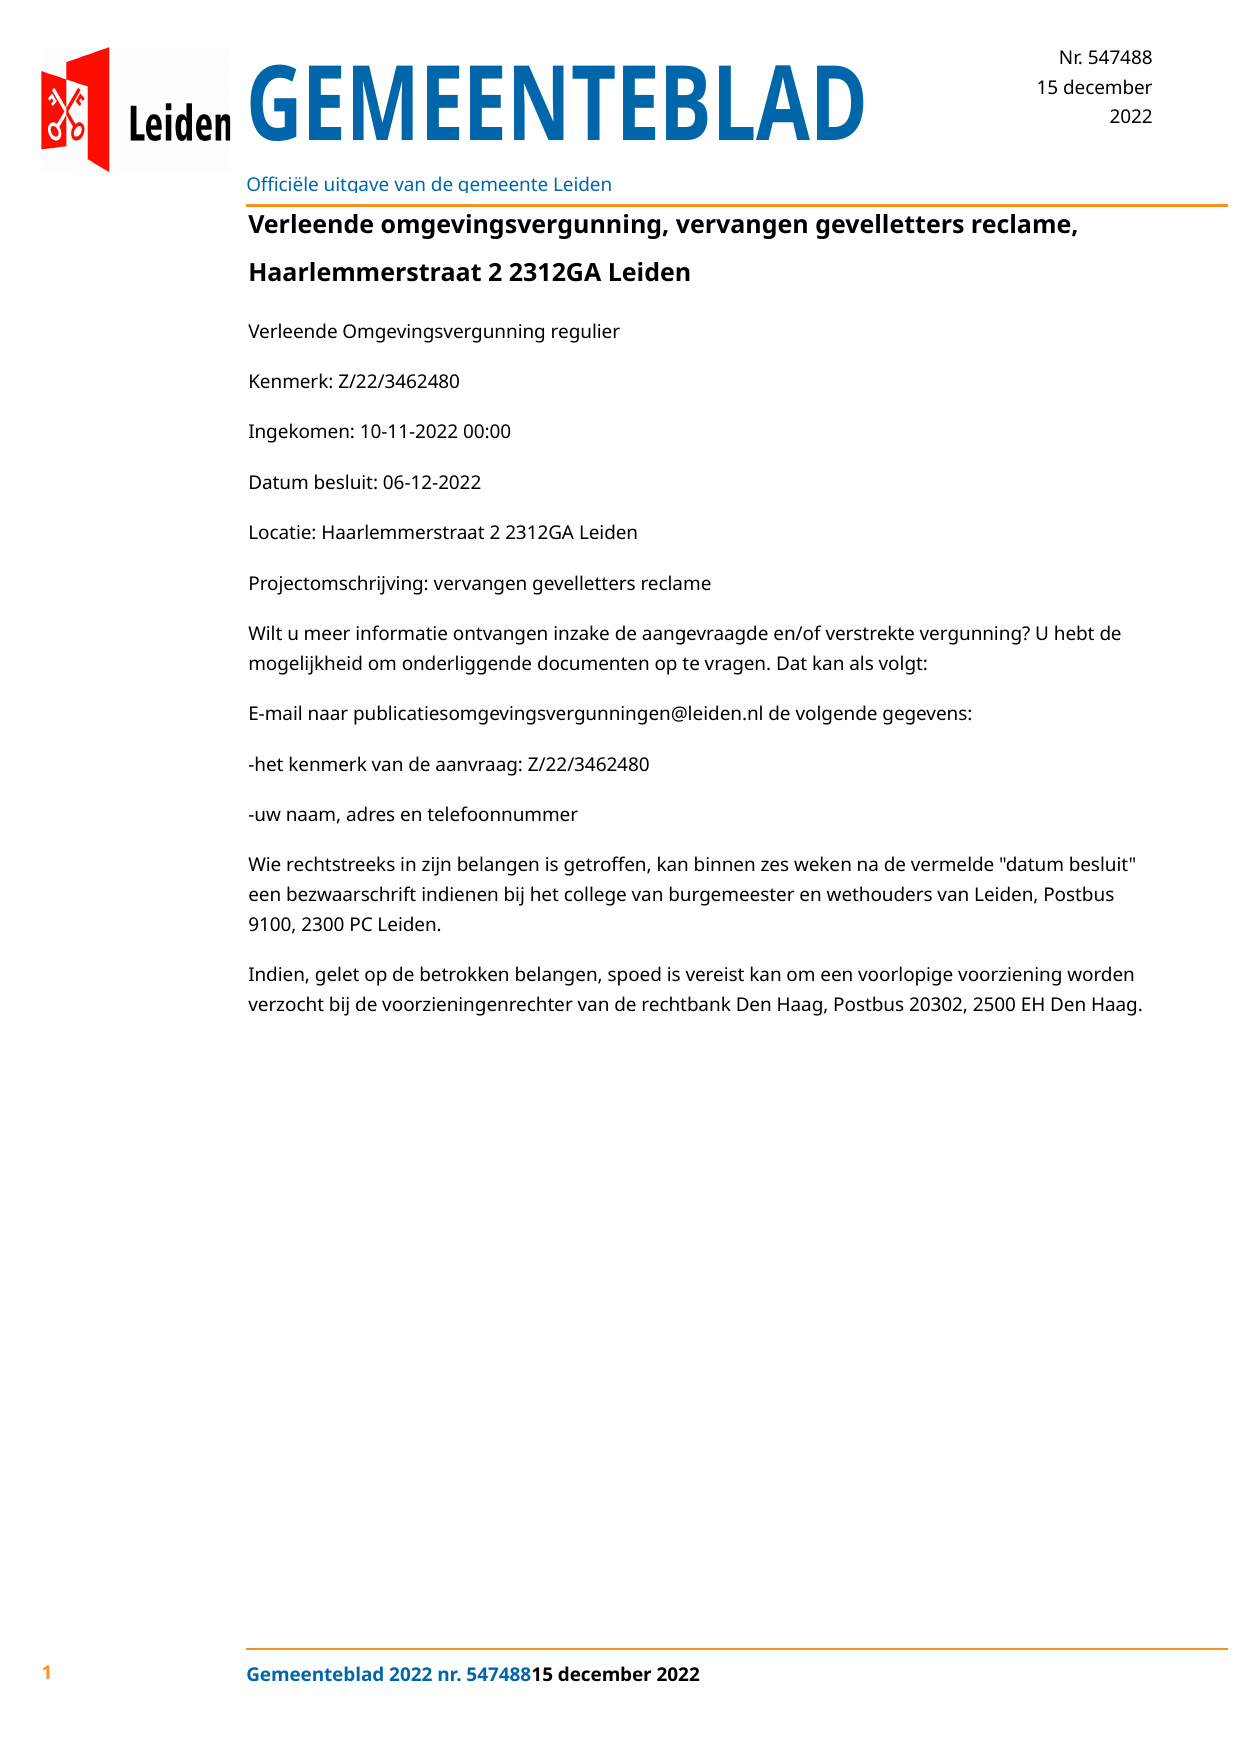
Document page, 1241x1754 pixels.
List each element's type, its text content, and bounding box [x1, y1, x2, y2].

text Indien, gelet op de betrokken belangen, spoed is vereist kan om een voorlopige voorziening worden verzocht bij de voorzieningenrechter van de rechtbank Den Haag, Postbus 20302, 2500 EH Den Haag. [248, 961, 1152, 1017]
text Projectomschrijving: vervangen gevelletters reclame [248, 570, 1152, 596]
text Wie rechtstreeks in zijn belangen is getroffen, kan binnen zes weken na de vermelde "datum besluit" een bezwaarschrift indienen bij het college van burgemeester en wethouders van Leiden, Postbus 9100, 2300 PC Leiden. [248, 852, 1152, 937]
text Wilt u meer informatie ontvangen inzake de aangevraagde en/of verstrekte vergunning? U hebt de mogelijkheid om onderliggende documenten op te vragen. Dat kan als volgt: [248, 620, 1152, 676]
text Verleende Omgevingsvergunning regulier [248, 318, 1152, 344]
text Locatie: Haarlemmerstraat 2 2312GA Leiden [248, 519, 1152, 545]
text Kenmerk: Z/22/3462480 [248, 368, 1152, 394]
text Ingekomen: 10-11-2022 00:00 [248, 419, 1152, 444]
text E-mail naar publicatiesomgevingsvergunningen@leiden.nl de volgende gegevens: [248, 700, 1152, 726]
text -het kenmerk van de aanvraag: Z/22/3462480 [248, 751, 1152, 777]
picture [41, 47, 231, 172]
text Verleende omgevingsvergunning, vervangen gevelletters reclame, Haarlemmerstraat 2 2312GA Leiden [248, 207, 1152, 288]
text -uw naam, adres en telefoonnummer [248, 801, 1152, 827]
text Datum besluit: 06-12-2022 [248, 469, 1152, 495]
